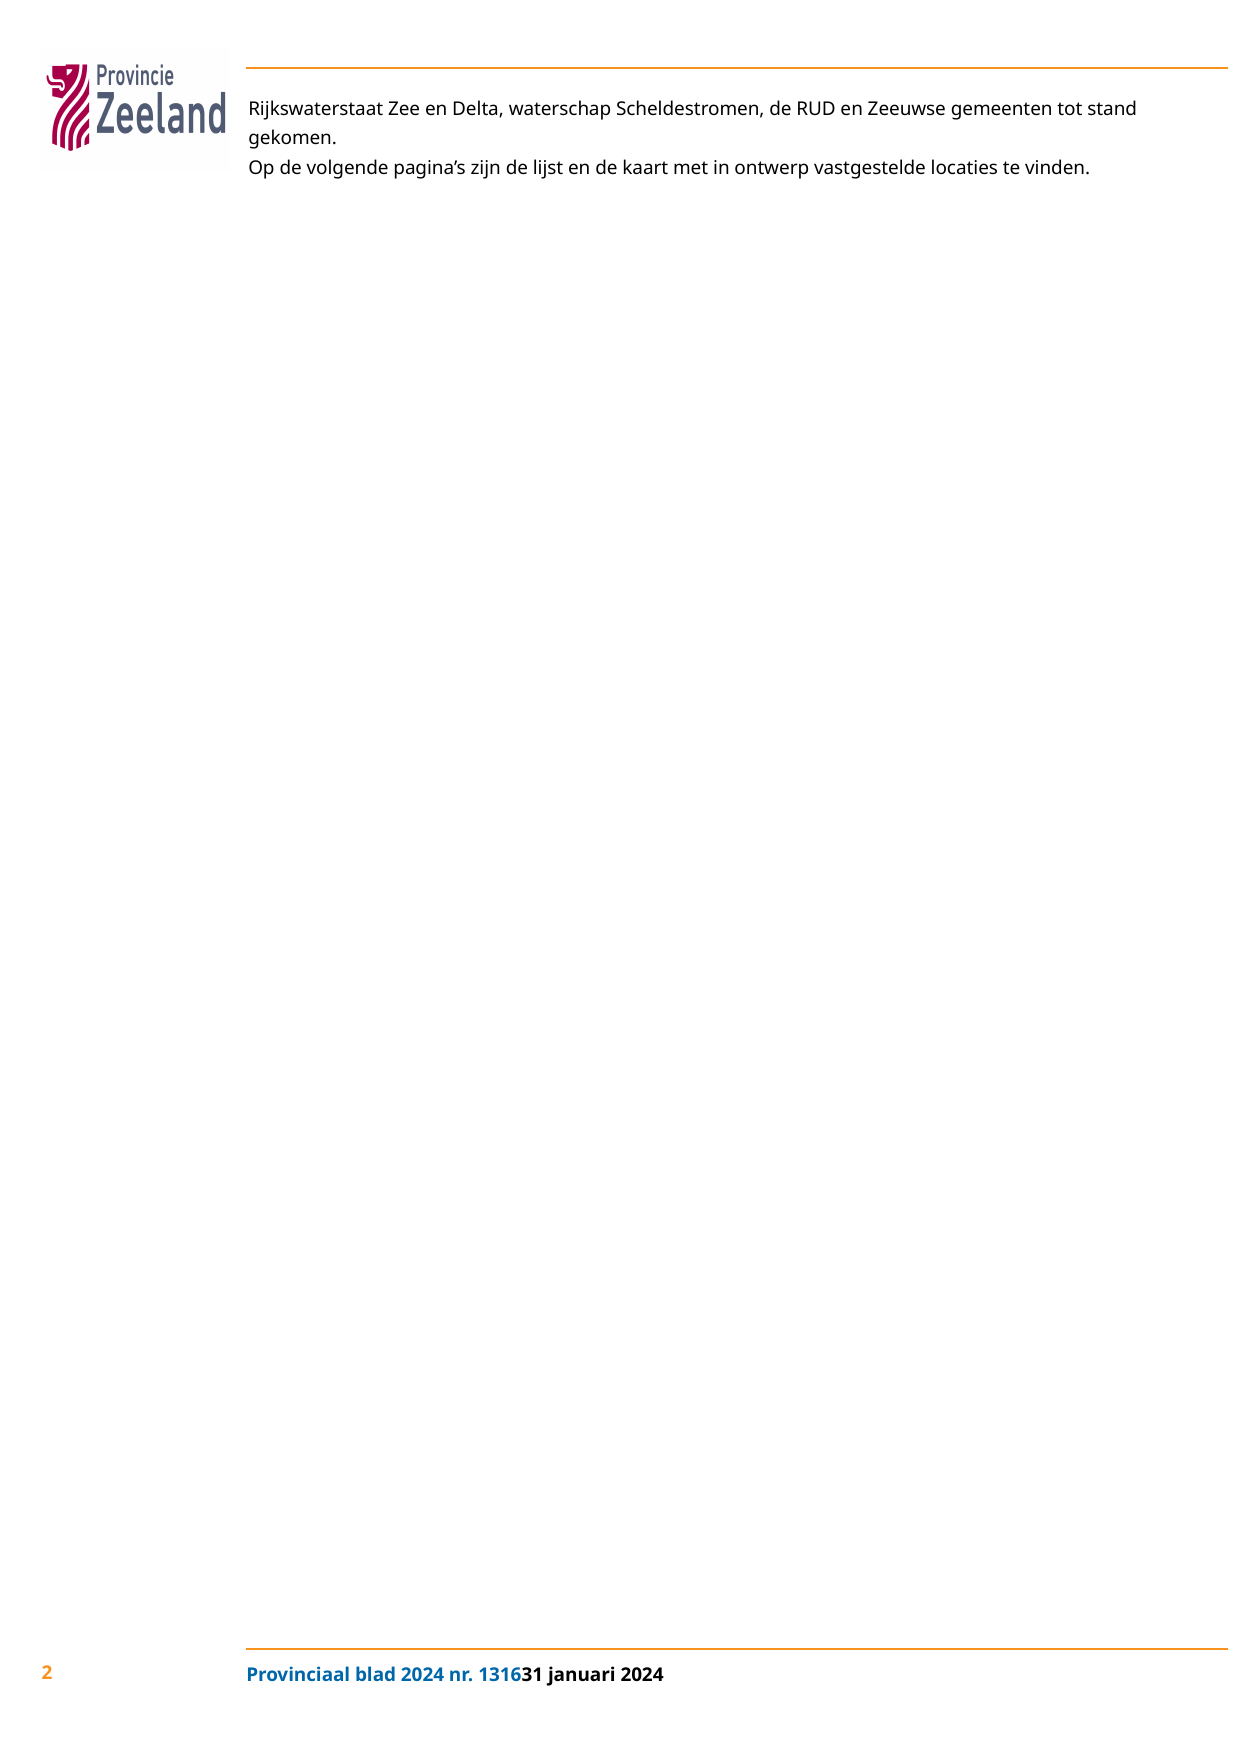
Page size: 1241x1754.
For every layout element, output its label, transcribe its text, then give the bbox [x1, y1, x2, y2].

text Op de volgende pagina’s zijn de lijst en de kaart met in ontwerp vastgestelde locaties te vinden. [248, 154, 1152, 180]
picture [41, 47, 231, 172]
text Rijkswaterstaat Zee en Delta, waterschap Scheldestromen, de RUD en Zeeuwse gemeenten tot stand gekomen. [248, 95, 1152, 150]
